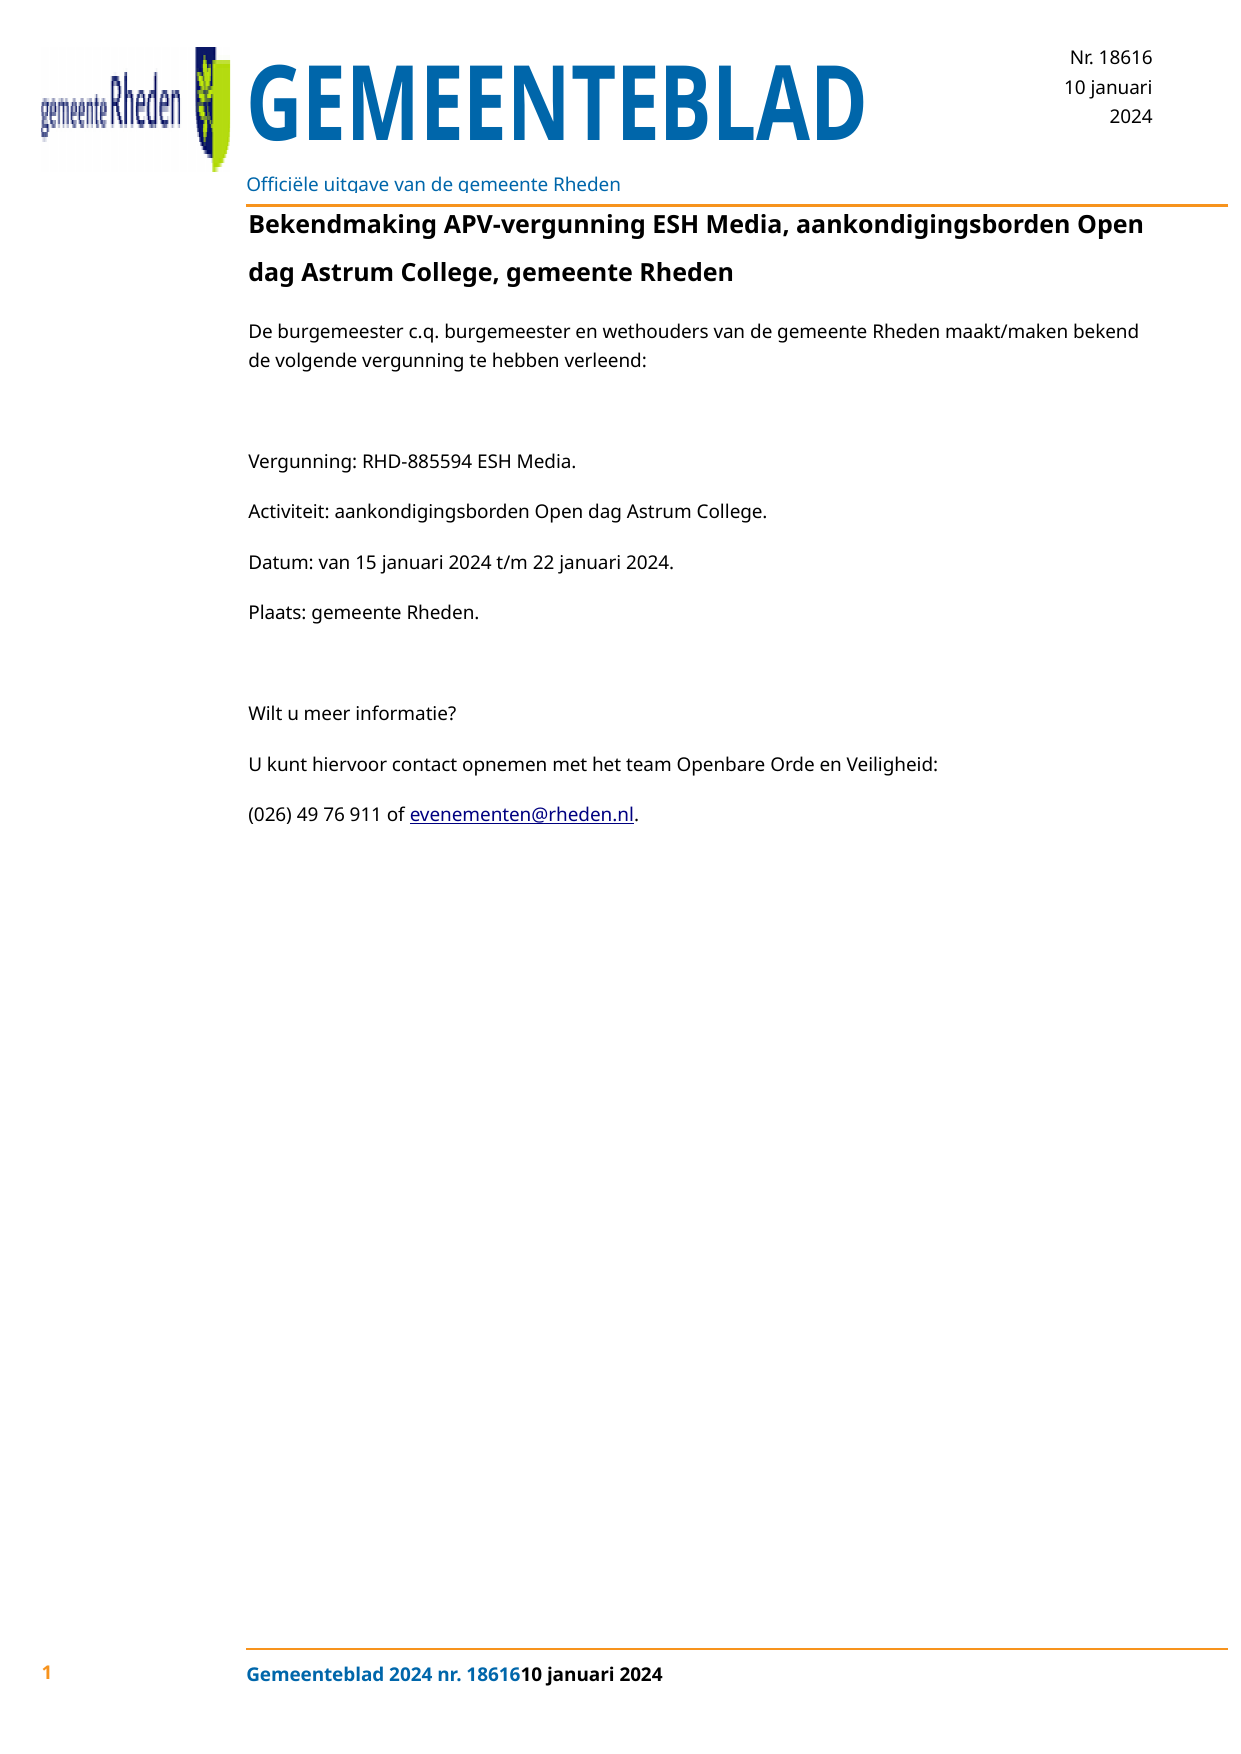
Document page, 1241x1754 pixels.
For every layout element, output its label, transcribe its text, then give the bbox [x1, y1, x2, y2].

text Bekendmaking APV-vergunning ESH Media, aankondigingsborden Open dag Astrum College, gemeente Rheden [248, 207, 1152, 288]
text (026) 49 76 911 of evenementen@rheden.nl. [248, 801, 1152, 827]
text Activiteit: aankondigingsborden Open dag Astrum College. [248, 499, 1152, 524]
text De burgemeester c.q. burgemeester en wethouders van de gemeente Rheden maakt/maken bekend de volgende vergunning te hebben verleend: [248, 318, 1152, 373]
text Vergunning: RHD-885594 ESH Media. [248, 448, 1152, 474]
text Plaats: gemeente Rheden. [248, 599, 1152, 625]
picture [41, 47, 231, 172]
text Datum: van 15 januari 2024 t/m 22 januari 2024. [248, 549, 1152, 575]
text Wilt u meer informatie? [248, 700, 1152, 726]
text U kunt hiervoor contact opnemen met het team Openbare Orde en Veiligheid: [248, 751, 1152, 777]
